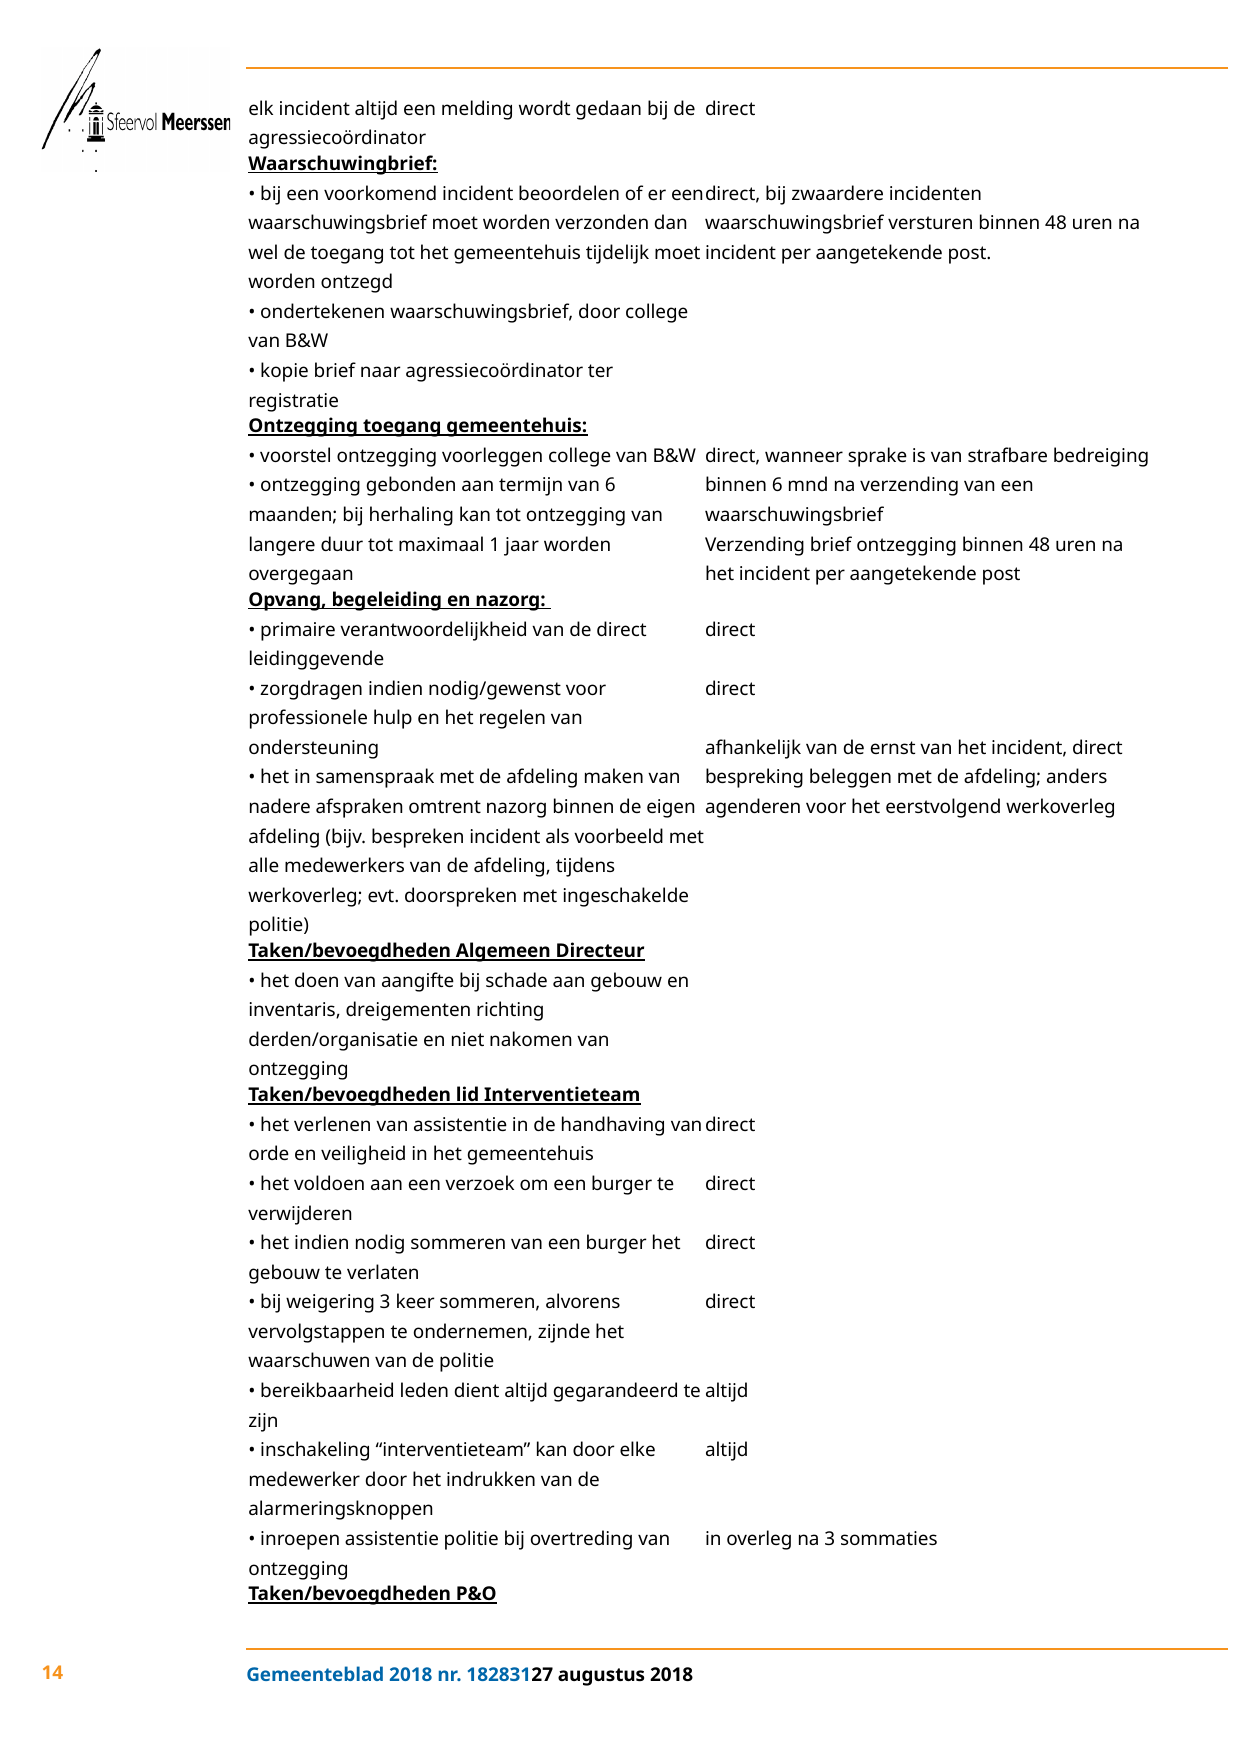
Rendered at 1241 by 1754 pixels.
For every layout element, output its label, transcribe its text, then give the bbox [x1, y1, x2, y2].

table_cell [705, 1580, 1152, 1606]
picture [41, 47, 231, 172]
table_cell elk incident altijd een melding wordt gedaan bij de agressiecoördinator [248, 95, 705, 150]
table_cell direct, wanneer sprake is van strafbare bedreiging binnen 6 mnd na verzending van een waarschuwingsbrief Verzending brief ontzegging binnen 48 uren na het incident per aangetekende post [705, 413, 1152, 586]
table_cell direct direct afhankelijk van de ernst van het incident, direct bespreking beleggen met de afdeling; anders agenderen voor het eerstvolgend werkoverleg [705, 586, 1152, 937]
table_cell [705, 937, 1152, 1081]
table_cell Taken/bevoegdheden lid Interventieteam • het verlenen van assistentie in de handhaving van orde en veiligheid in het gemeentehuis • het voldoen aan een verzoek om een burger te verwijderen • het indien nodig sommeren van een burger het gebouw te verlaten • bij weigering 3 keer sommeren, alvorens vervolgstappen te ondernemen, zijnde het waarschuwen van de politie • bereikbaarheid leden dient altijd gegarandeerd te zijn • inschakeling “interventieteam” kan door elke medewerker door het indrukken van de alarmeringsknoppen • inroepen assistentie politie bij overtreding van ontzegging [248, 1081, 705, 1580]
table_cell Taken/bevoegdheden P&O [248, 1580, 705, 1606]
table_cell Waarschuwingbrief: • bij een voorkomend incident beoordelen of er een waarschuwingsbrief moet worden verzonden dan wel de toegang tot het gemeentehuis tijdelijk moet worden ontzegd • ondertekenen waarschuwingsbrief, door college van B&W • kopie brief naar agressiecoördinator ter registratie [248, 150, 705, 412]
table_cell direct direct direct direct altijd altijd in overleg na 3 sommaties [705, 1081, 1152, 1580]
table_cell Opvang, begeleiding en nazorg: • primaire verantwoordelijkheid van de direct leidinggevende • zorgdragen indien nodig/gewenst voor professionele hulp en het regelen van ondersteuning • het in samenspraak met de afdeling maken van nadere afspraken omtrent nazorg binnen de eigen afdeling (bijv. bespreken incident als voorbeeld met alle medewerkers van de afdeling, tijdens werkoverleg; evt. doorspreken met ingeschakelde politie) [248, 586, 705, 937]
table_cell direct [705, 95, 1152, 150]
table_cell direct, bij zwaardere incidenten waarschuwingsbrief versturen binnen 48 uren na incident per aangetekende post. [705, 150, 1152, 412]
table_cell Taken/bevoegdheden Algemeen Directeur • het doen van aangifte bij schade aan gebouw en inventaris, dreigementen richting derden/organisatie en niet nakomen van ontzegging [248, 937, 705, 1081]
table_cell Ontzegging toegang gemeentehuis: • voorstel ontzegging voorleggen college van B&W • ontzegging gebonden aan termijn van 6 maanden; bij herhaling kan tot ontzegging van langere duur tot maximaal 1 jaar worden overgegaan [248, 413, 705, 586]
